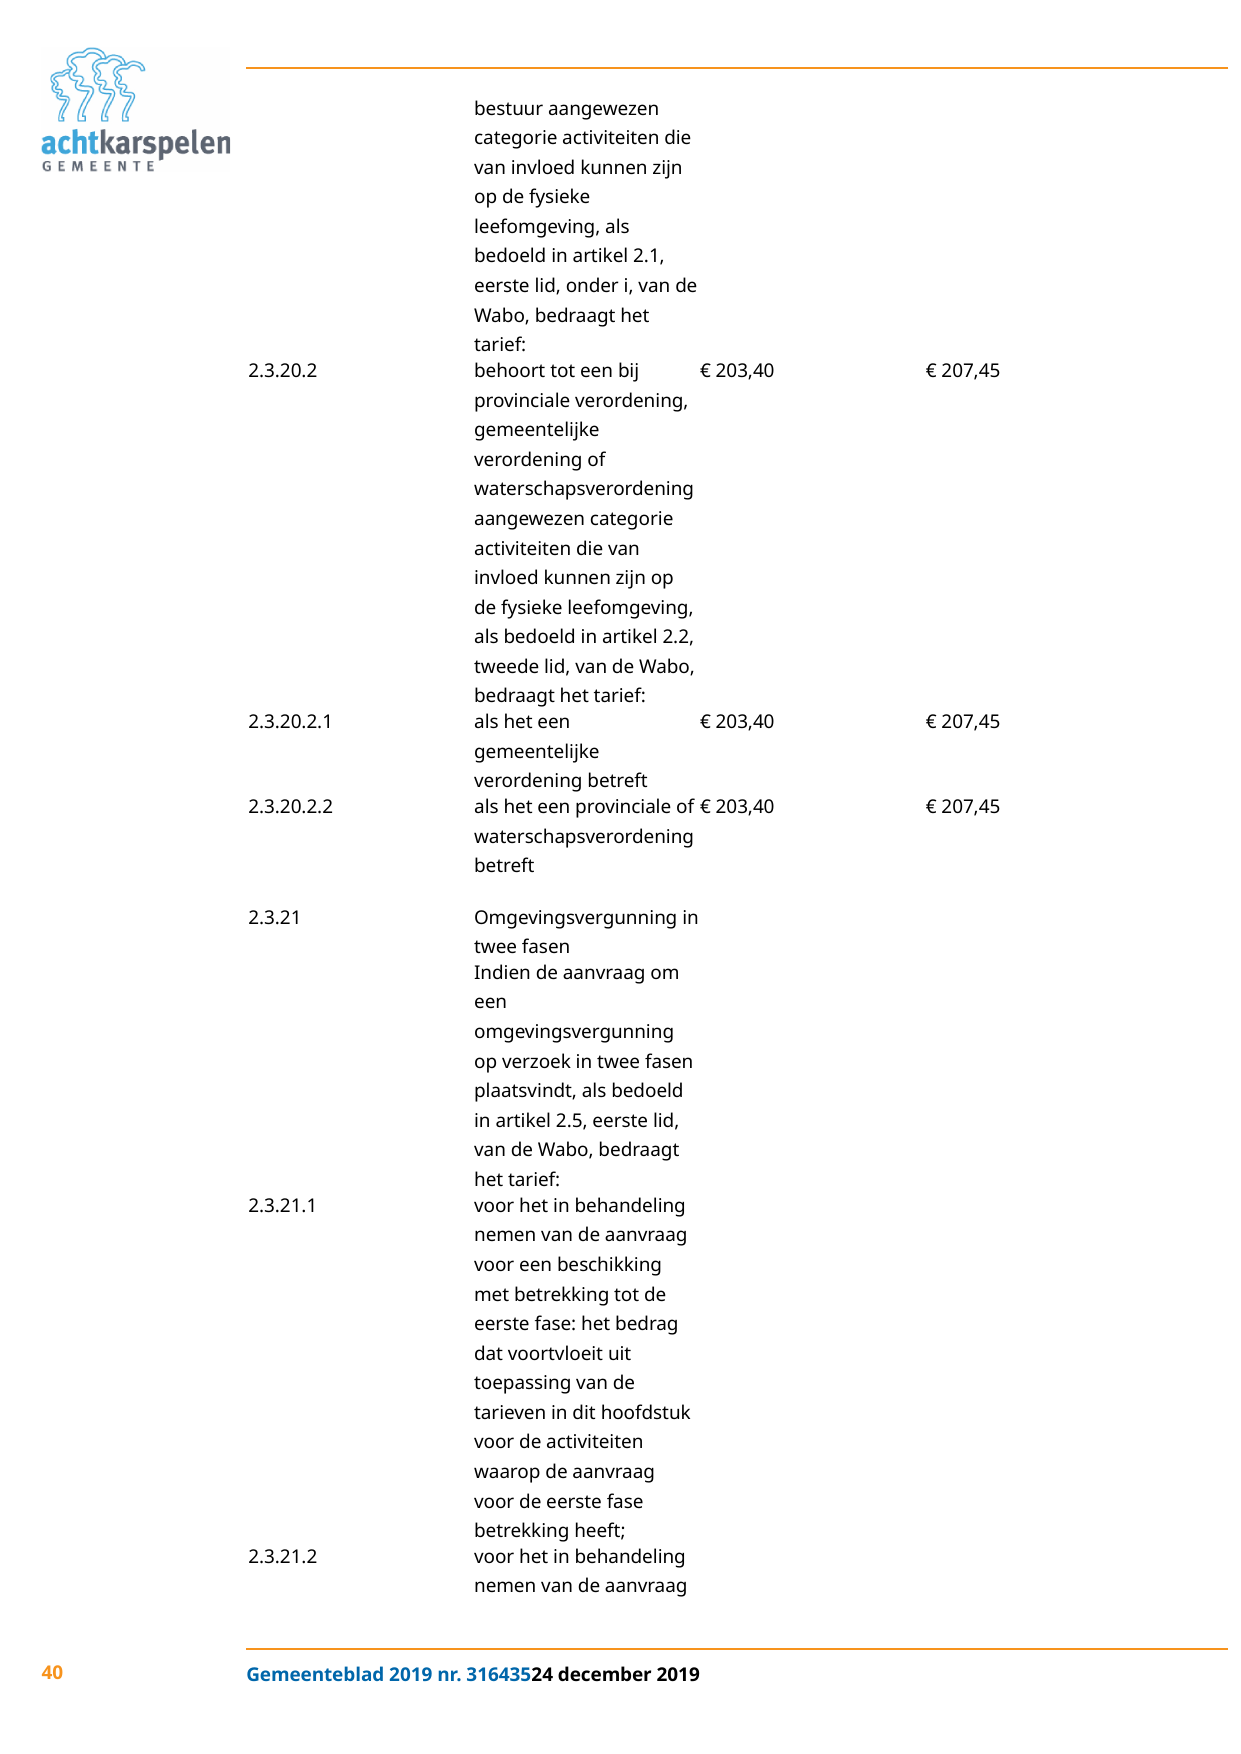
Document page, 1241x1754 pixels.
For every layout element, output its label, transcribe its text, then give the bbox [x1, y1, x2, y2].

table_cell Omgevingsvergunning in twee fasen [474, 904, 700, 959]
table_cell voor het in behandeling nemen van de aanvraag voor een beschikking met betrekking tot de eerste fase: het bedrag dat voortvloeit uit toepassing van de tarieven in dit hoofdstuk voor de activiteiten waarop de aanvraag voor de eerste fase betrekking heeft; [474, 1192, 700, 1543]
table_cell [248, 95, 474, 357]
table_cell [700, 904, 926, 959]
table_cell € 207,45 [926, 708, 1152, 793]
picture [41, 47, 231, 172]
table_cell [700, 95, 926, 357]
table_cell [700, 1192, 926, 1543]
table_cell 2.3.20.2 [248, 357, 474, 708]
table_cell € 203,40 [700, 708, 926, 793]
table_cell [248, 959, 474, 1192]
table_cell 2.3.21 [248, 904, 474, 959]
table_cell [926, 904, 1152, 959]
table_cell Indien de aanvraag om een omgevingsvergunning op verzoek in twee fasen plaatsvindt, als bedoeld in artikel 2.5, eerste lid, van de Wabo, bedraagt het tarief: [474, 959, 700, 1192]
table_cell [926, 878, 1152, 904]
table_cell bestuur aangewezen categorie activiteiten die van invloed kunnen zijn op de fysieke leefomgeving, als bedoeld in artikel 2.1, eerste lid, onder i, van de Wabo, bedraagt het tarief: [474, 95, 700, 357]
table_cell € 203,40 [700, 357, 926, 708]
table_cell 2.3.21.1 [248, 1192, 474, 1543]
table_cell [248, 878, 474, 904]
table_cell € 207,45 [926, 793, 1152, 878]
table_cell [926, 959, 1152, 1192]
table_cell [926, 1543, 1152, 1598]
table_cell € 203,40 [700, 793, 926, 878]
table_cell als het een gemeentelijke verordening betreft [474, 708, 700, 793]
table_cell [926, 1192, 1152, 1543]
table_cell [700, 959, 926, 1192]
table_cell 2.3.21.2 [248, 1543, 474, 1598]
table_cell 2.3.20.2.2 [248, 793, 474, 878]
table_cell 2.3.20.2.1 [248, 708, 474, 793]
table_cell voor het in behandeling nemen van de aanvraag [474, 1543, 700, 1598]
table_cell [700, 878, 926, 904]
table_cell behoort tot een bij provinciale verordening, gemeentelijke verordening of waterschapsverordening aangewezen categorie activiteiten die van invloed kunnen zijn op de fysieke leefomgeving, als bedoeld in artikel 2.2, tweede lid, van de Wabo, bedraagt het tarief: [474, 357, 700, 708]
table_cell [700, 1543, 926, 1598]
table_cell als het een provinciale of waterschapsverordening betreft [474, 793, 700, 878]
table_cell € 207,45 [926, 357, 1152, 708]
table_cell [474, 878, 700, 904]
table_cell [926, 95, 1152, 357]
